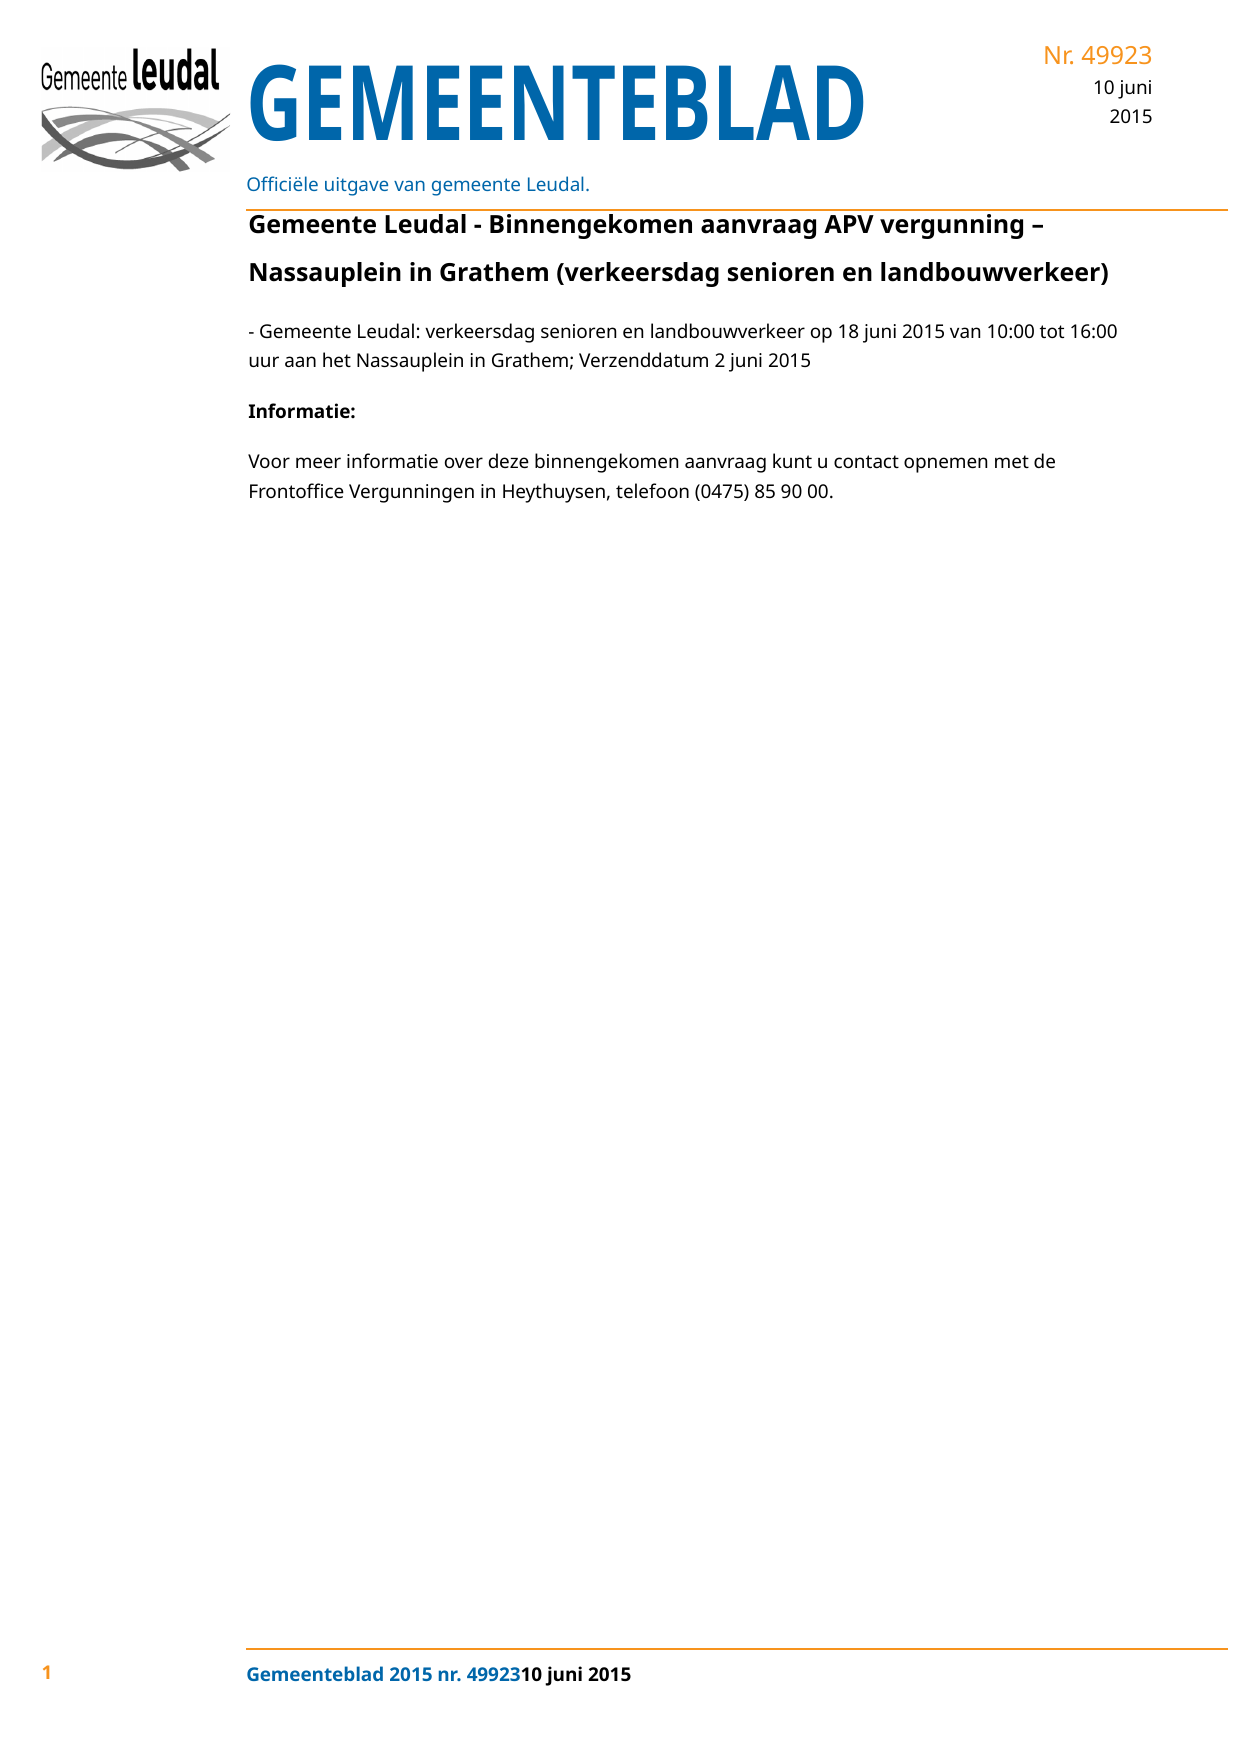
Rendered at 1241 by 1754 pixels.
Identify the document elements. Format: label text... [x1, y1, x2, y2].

text - Gemeente Leudal: verkeersdag senioren en landbouwverkeer op 18 juni 2015 van 10:00 tot 16:00 uur aan het Nassauplein in Grathem; Verzenddatum 2 juni 2015 [248, 318, 1152, 373]
text Voor meer informatie over deze binnengekomen aanvraag kunt u contact opnemen met de Frontoffice Vergunningen in Heythuysen, telefoon (0475) 85 90 00. [248, 448, 1152, 504]
text Gemeente Leudal - Binnengekomen aanvraag APV vergunning – Nassauplein in Grathem (verkeersdag senioren en landbouwverkeer) [248, 211, 1152, 288]
text Informatie: [248, 398, 1152, 424]
picture [41, 47, 231, 172]
